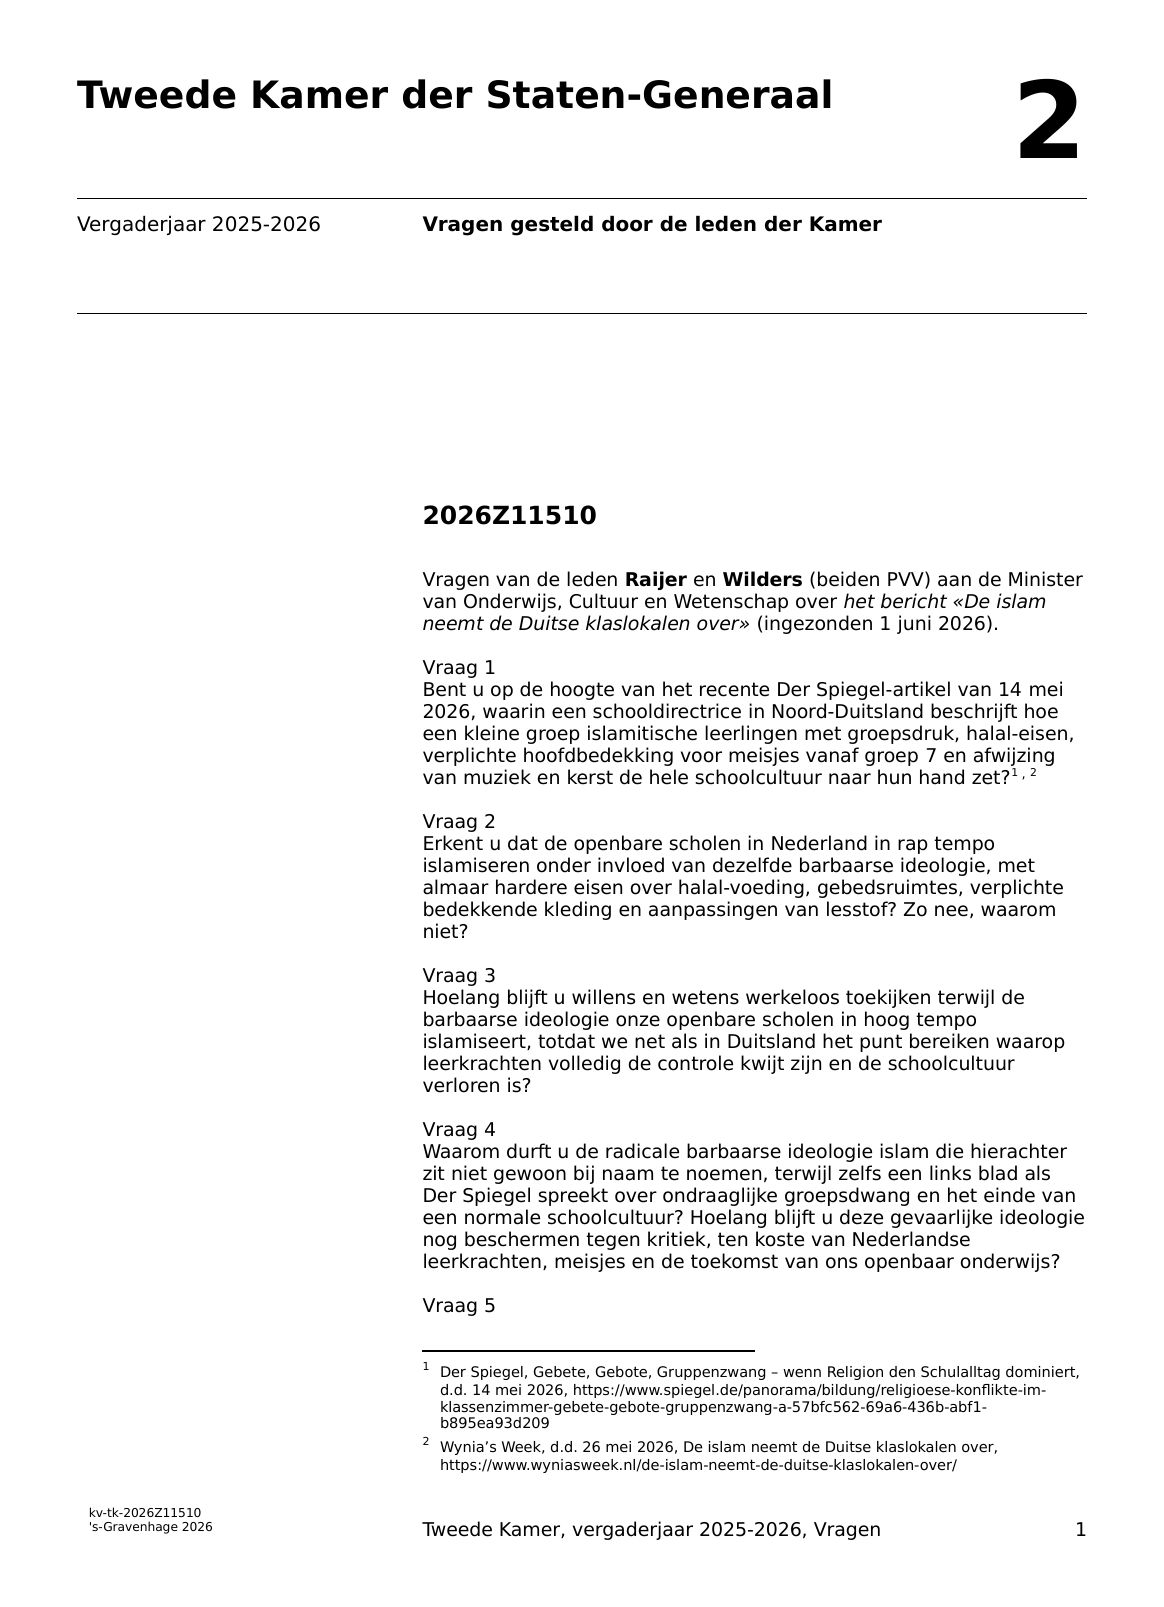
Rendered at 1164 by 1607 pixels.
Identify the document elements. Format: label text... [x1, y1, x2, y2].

text Hoelang blijft u willens en wetens werkeloos toekijken terwijl de barbaarse ideologie onze openbare scholen in hoog tempo islamiseert, totdat we net als in Duitsland het punt bereiken waarop leerkrachten volledig de controle kwijt zijn en de schoolcultuur verloren is? [422, 987, 1087, 1097]
text Vraag 2 [422, 811, 1087, 833]
text Vraag 3 [422, 965, 1087, 987]
text Der Spiegel, Gebete, Gebote, Gruppenzwang – wenn Religion den Schulalltag dominiert, d.d. 14 mei 2026, https://www.spiegel.de/panorama/bildung/religioese-konflikte-im-klassenzimmer-gebete-gebote-gruppenzwang-a-57bfc562-69a6-436b-abf1-b895ea93d209 [422, 1360, 1087, 1432]
text 's-Gravenhage 2026 [88, 1520, 323, 1534]
text Vraag 4 [422, 1119, 1087, 1141]
table_header Tweede Kamer der Staten-Generaal [77, 59, 886, 198]
text Vragen van de leden Raijer en Wilders (beiden PVV) aan de Minister van Onderwijs, Cultuur en Wetenschap over het bericht «De islam neemt de Duitse klaslokalen over» (ingezonden 1 juni 2026). [422, 569, 1087, 635]
text Vraag 5 [422, 1295, 1087, 1317]
text 2026Z11510 [422, 501, 1087, 531]
text Wynia’s Week, d.d. 26 mei 2026, De islam neemt de Duitse klaslokalen over, https://www.wyniasweek.nl/de-islam-neemt-de-duitse-klaslokalen-over/ [422, 1435, 1087, 1474]
text Erkent u dat de openbare scholen in Nederland in rap tempo islamiseren onder invloed van dezelfde barbaarse ideologie, met almaar hardere eisen over halal-voeding, gebedsruimtes, verplichte bedekkende kleding en aanpassingen van lesstof? Zo nee, waarom niet? [422, 833, 1087, 943]
text Vraag 1 [422, 657, 1087, 679]
text kv-tk-2026Z11510 [88, 1506, 323, 1520]
text Bent u op de hoogte van het recente Der Spiegel-artikel van 14 mei 2026, waarin een schooldirectrice in Noord-Duitsland beschrijft hoe een kleine groep islamitische leerlingen met groepsdruk, halal-eisen, verplichte hoofdbedekking voor meisjes vanaf groep 7 en afwijzing van muziek en kerst de hele schoolcultuur naar hun hand zet?, [422, 679, 1087, 789]
table_header 2 [886, 59, 1087, 198]
table_cell Vragen gesteld door de leden der Kamer [422, 199, 1087, 313]
text Waarom durft u de radicale barbaarse ideologie islam die hierachter zit niet gewoon bij naam te noemen, terwijl zelfs een links blad als Der Spiegel spreekt over ondraaglijke groepsdwang en het einde van een normale schoolcultuur? Hoelang blijft u deze gevaarlijke ideologie nog beschermen tegen kritiek, ten koste van Nederlandse leerkrachten, meisjes en de toekomst van ons openbaar onderwijs? [422, 1141, 1087, 1273]
table_cell Vergaderjaar 2025-2026 [77, 199, 422, 313]
